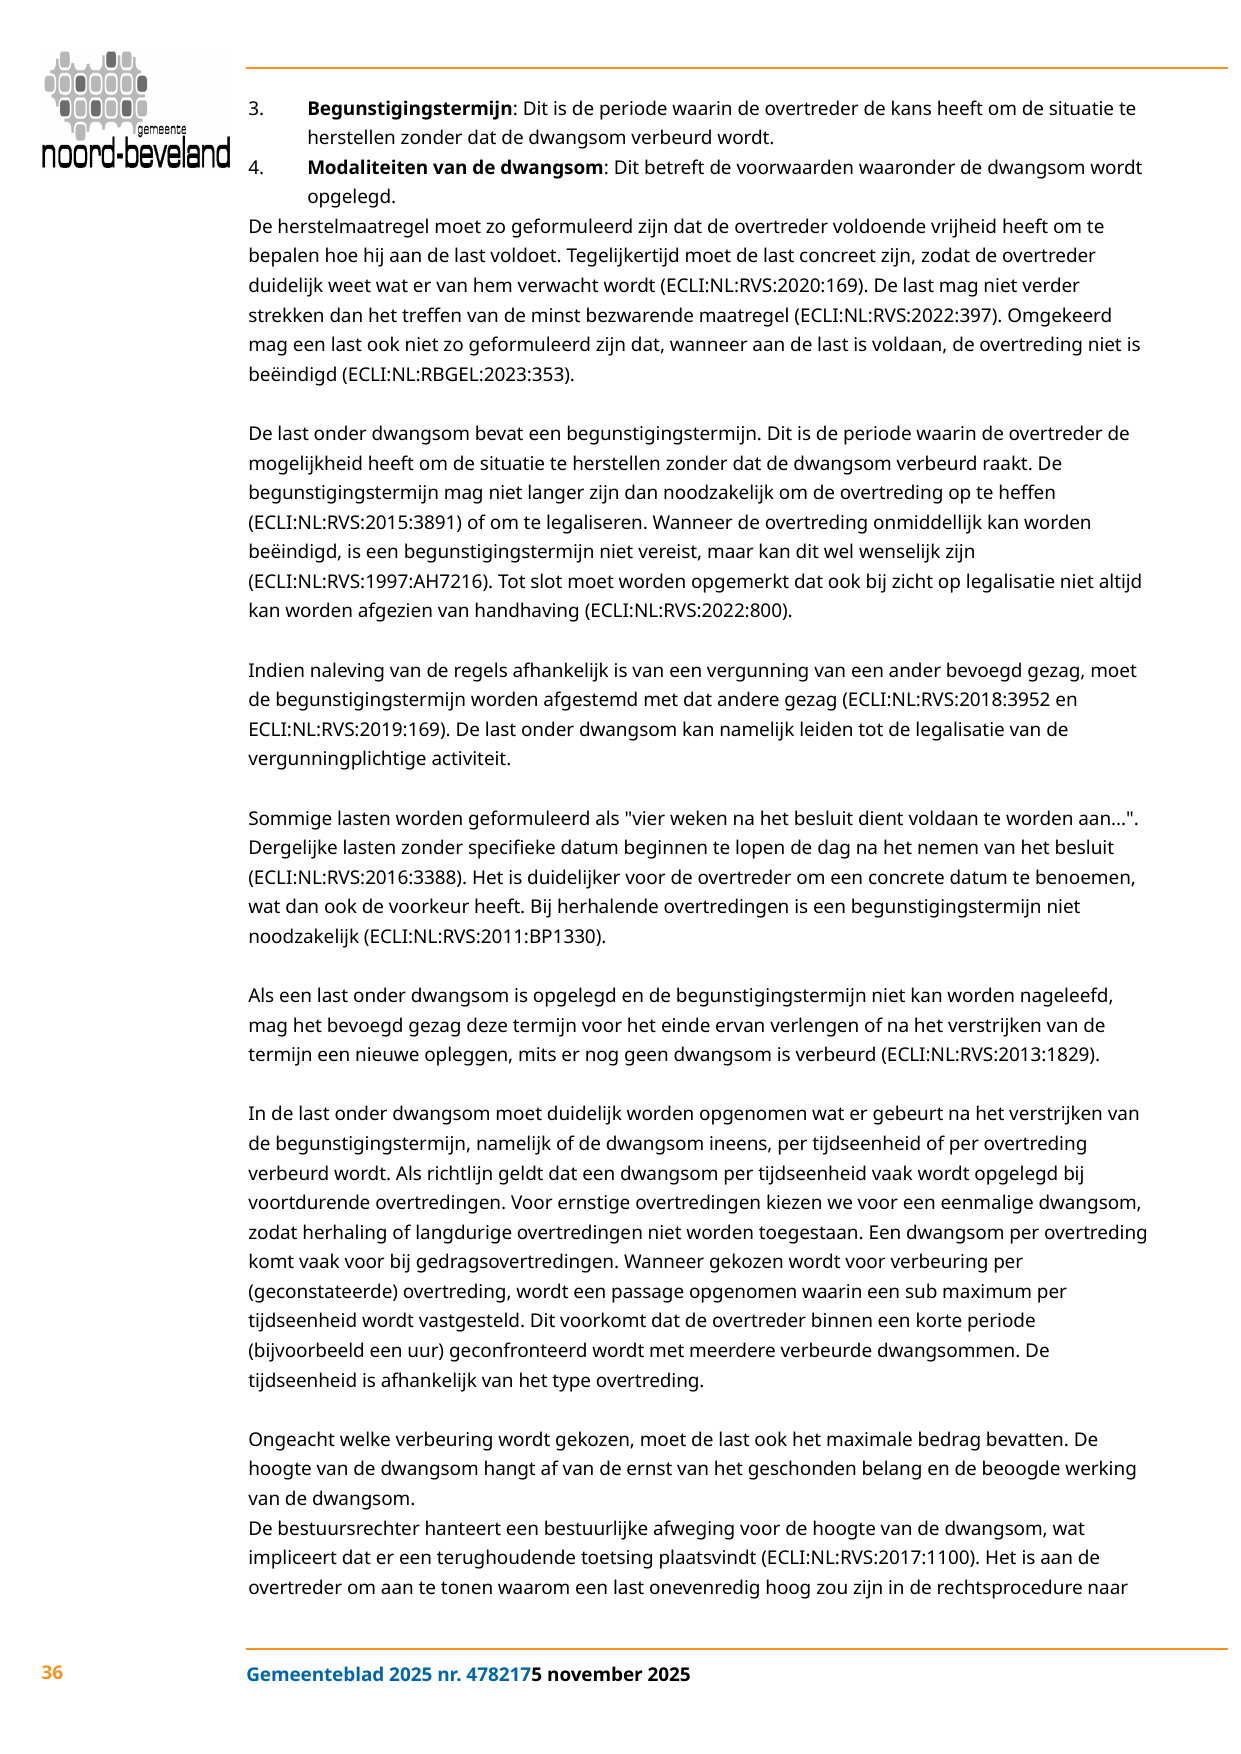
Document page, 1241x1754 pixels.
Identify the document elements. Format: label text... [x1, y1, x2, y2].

list Begunstigingstermijn: Dit is de periode waarin de overtreder de kans heeft om de situatie te herstellen zonder dat de dwangsom verbeurd wordt. [248, 95, 1152, 150]
text Indien naleving van de regels afhankelijk is van een vergunning van een ander bevoegd gezag, moet de begunstigingstermijn worden afgestemd met dat andere gezag (ECLI:NL:RVS:2018:3952 en ECLI:NL:RVS:2019:169). De last onder dwangsom kan namelijk leiden tot de legalisatie van de vergunningplichtige activiteit. [248, 657, 1152, 771]
text Sommige lasten worden geformuleerd als "vier weken na het besluit dient voldaan te worden aan...". Dergelijke lasten zonder specifieke datum beginnen te lopen de dag na het nemen van het besluit (ECLI:NL:RVS:2016:3388). Het is duidelijker voor de overtreder om een concrete datum te benoemen, wat dan ook de voorkeur heeft. Bij herhalende overtredingen is een begunstigingstermijn niet noodzakelijk (ECLI:NL:RVS:2011:BP1330). [248, 805, 1152, 949]
picture [41, 47, 231, 172]
list Modaliteiten van de dwangsom: Dit betreft de voorwaarden waaronder de dwangsom wordt opgelegd. [248, 154, 1152, 209]
text In de last onder dwangsom moet duidelijk worden opgenomen wat er gebeurt na het verstrijken van de begunstigingstermijn, namelijk of de dwangsom ineens, per tijdseenheid of per overtreding verbeurd wordt. Als richtlijn geldt dat een dwangsom per tijdseenheid vaak wordt opgelegd bij voortdurende overtredingen. Voor ernstige overtredingen kiezen we voor een eenmalige dwangsom, zodat herhaling of langdurige overtredingen niet worden toegestaan. Een dwangsom per overtreding komt vaak voor bij gedragsovertredingen. Wanneer gekozen wordt voor verbeuring per (geconstateerde) overtreding, wordt een passage opgenomen waarin een sub maximum per tijdseenheid wordt vastgesteld. Dit voorkomt dat de overtreder binnen een korte periode (bijvoorbeeld een uur) geconfronteerd wordt met meerdere verbeurde dwangsommen. De tijdseenheid is afhankelijk van het type overtreding. [248, 1101, 1152, 1393]
text Ongeacht welke verbeuring wordt gekozen, moet de last ook het maximale bedrag bevatten. De hoogte van de dwangsom hangt af van de ernst van het geschonden belang en de beoogde werking van de dwangsom. [248, 1426, 1152, 1511]
text De last onder dwangsom bevat een begunstigingstermijn. Dit is de periode waarin de overtreder de mogelijkheid heeft om de situatie te herstellen zonder dat de dwangsom verbeurd raakt. De begunstigingstermijn mag niet langer zijn dan noodzakelijk om de overtreding op te heffen (ECLI:NL:RVS:2015:3891) of om te legaliseren. Wanneer de overtreding onmiddellijk kan worden beëindigd, is een begunstigingstermijn niet vereist, maar kan dit wel wenselijk zijn (ECLI:NL:RVS:1997:AH7216). Tot slot moet worden opgemerkt dat ook bij zicht op legalisatie niet altijd kan worden afgezien van handhaving (ECLI:NL:RVS:2022:800). [248, 420, 1152, 623]
text De bestuursrechter hanteert een bestuurlijke afweging voor de hoogte van de dwangsom, wat impliceert dat er een terughoudende toetsing plaatsvindt (ECLI:NL:RVS:2017:1100). Het is aan de overtreder om aan te tonen waarom een last onevenredig hoog zou zijn in de rechtsprocedure naar [248, 1515, 1152, 1600]
text Als een last onder dwangsom is opgelegd en de begunstigingstermijn niet kan worden nageleefd, mag het bevoegd gezag deze termijn voor het einde ervan verlengen of na het verstrijken van de termijn een nieuwe opleggen, mits er nog geen dwangsom is verbeurd (ECLI:NL:RVS:2013:1829). [248, 982, 1152, 1067]
text De herstelmaatregel moet zo geformuleerd zijn dat de overtreder voldoende vrijheid heeft om te bepalen hoe hij aan de last voldoet. Tegelijkertijd moet de last concreet zijn, zodat de overtreder duidelijk weet wat er van hem verwacht wordt (ECLI:NL:RVS:2020:169). De last mag niet verder strekken dan het treffen van de minst bezwarende maatregel (ECLI:NL:RVS:2022:397). Omgekeerd mag een last ook niet zo geformuleerd zijn dat, wanneer aan de last is voldaan, de overtreding niet is beëindigd (ECLI:NL:RBGEL:2023:353). [248, 213, 1152, 387]
